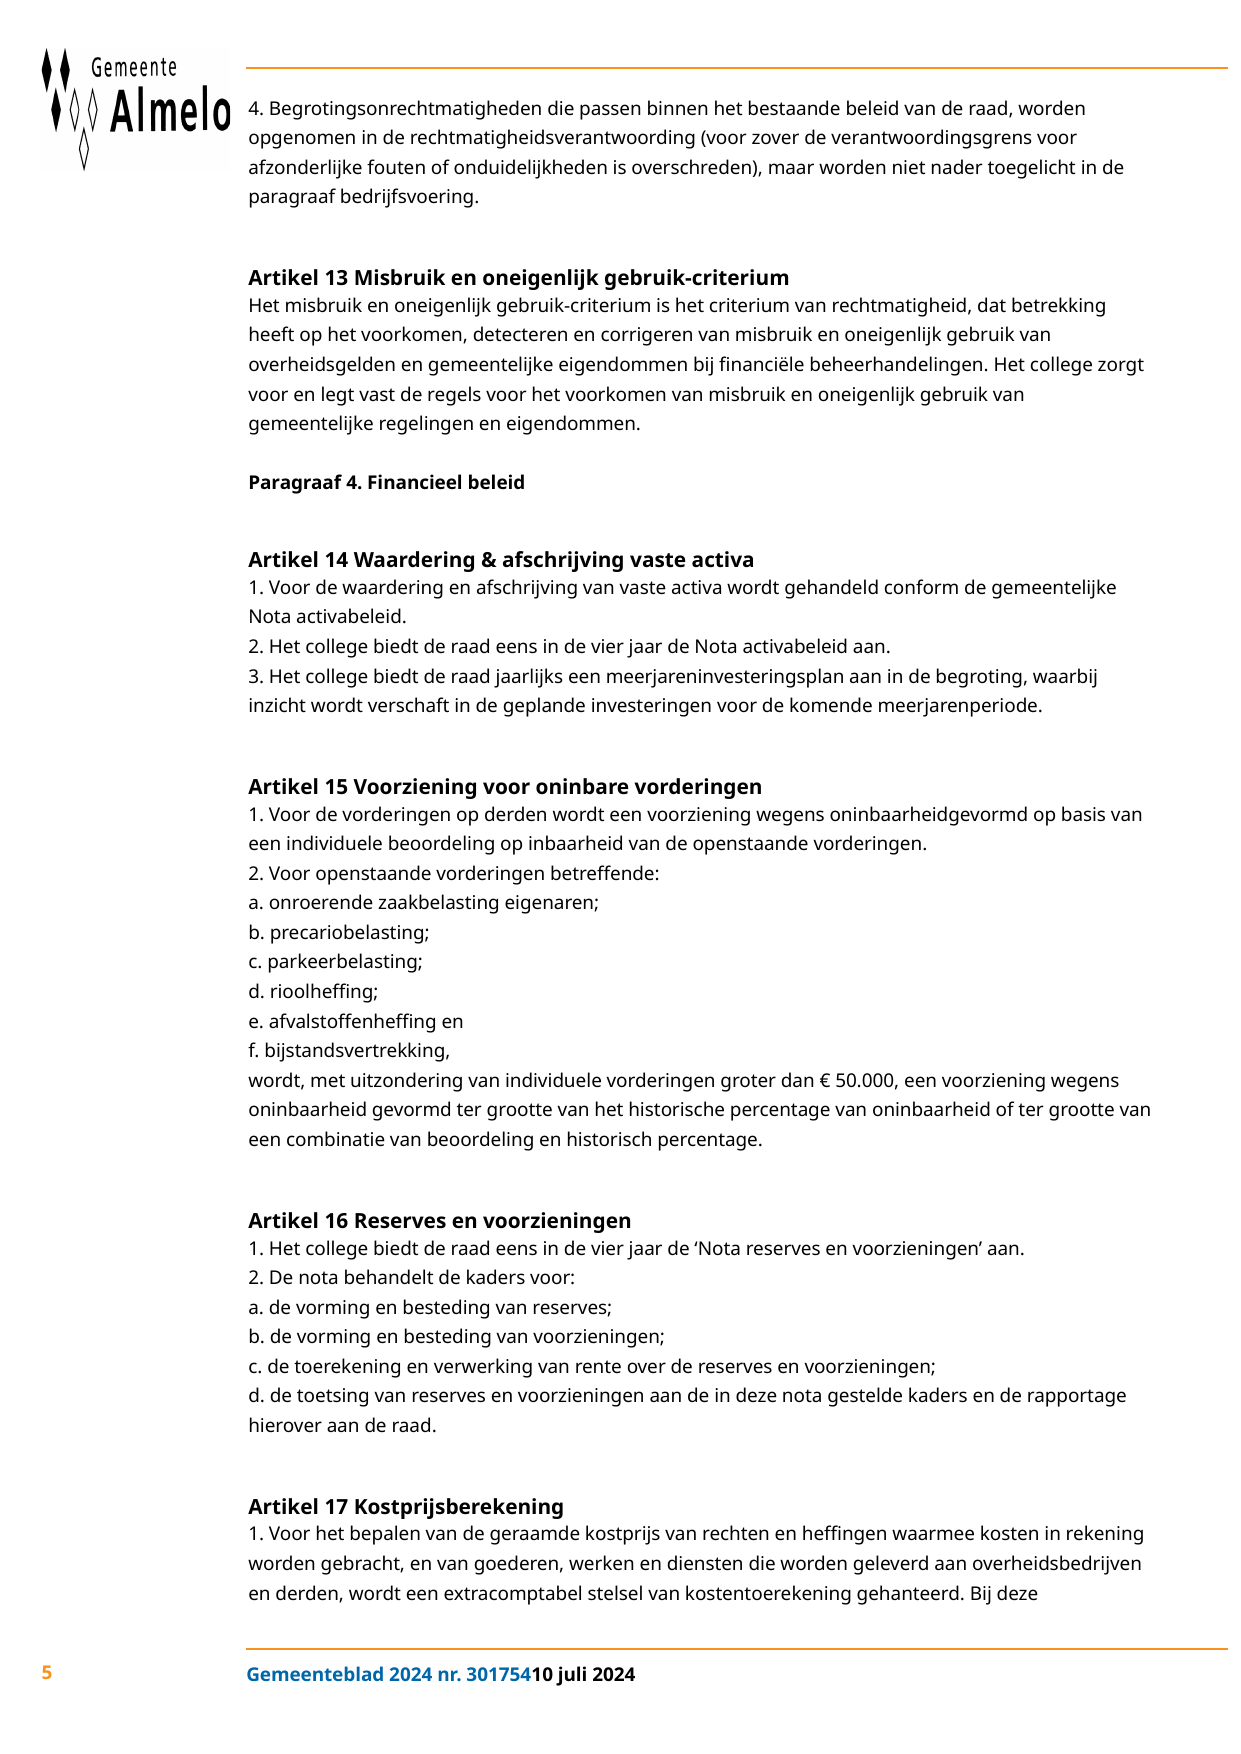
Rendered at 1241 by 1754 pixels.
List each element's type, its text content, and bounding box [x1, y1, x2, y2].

text a. onroerende zaakbelasting eigenaren; [248, 889, 1152, 915]
picture [41, 47, 231, 172]
text 2. Voor openstaande vorderingen betreffende: [248, 860, 1152, 886]
text c. parkeerbelasting; [248, 949, 1152, 974]
text Artikel 17 Kostprijsberekening [248, 1492, 1152, 1521]
text d. de toetsing van reserves en voorzieningen aan de in deze nota gestelde kaders en de rapportage hierover aan de raad. [248, 1383, 1152, 1438]
text Artikel 16 Reserves en voorzieningen [248, 1206, 1152, 1235]
text 1. Voor het bepalen van de geraamde kostprijs van rechten en heffingen waarmee kosten in rekening worden gebracht, en van goederen, werken en diensten die worden geleverd aan overheidsbedrijven en derden, wordt een extracomptabel stelsel van kostentoerekening gehanteerd. Bij deze [248, 1521, 1152, 1606]
text 1. Voor de vorderingen op derden wordt een voorziening wegens oninbaarheidgevormd op basis van een individuele beoordeling op inbaarheid van de openstaande vorderingen. [248, 801, 1152, 856]
text Het misbruik en oneigenlijk gebruik-criterium is het criterium van rechtmatigheid, dat betrekking heeft op het voorkomen, detecteren en corrigeren van misbruik en oneigenlijk gebruik van overheidsgelden en gemeentelijke eigendommen bij financiële beheerhandelingen. Het college zorgt voor en legt vast de regels voor het voorkomen van misbruik en oneigenlijk gebruik van gemeentelijke regelingen en eigendommen. [248, 292, 1152, 436]
text 2. De nota behandelt de kaders voor: [248, 1264, 1152, 1290]
text d. rioolheffing; [248, 978, 1152, 1004]
text f. bijstandsvertrekking, [248, 1037, 1152, 1063]
text Paragraaf 4. Financieel beleid [248, 469, 1152, 495]
text Artikel 14 Waardering & afschrijving vaste activa [248, 546, 1152, 574]
text 3. Het college biedt de raad jaarlijks een meerjareninvesteringsplan aan in de begroting, waarbij inzicht wordt verschaft in de geplande investeringen voor de komende meerjarenperiode. [248, 663, 1152, 718]
text Artikel 15 Voorziening voor oninbare vorderingen [248, 772, 1152, 801]
text e. afvalstoffenheffing en [248, 1008, 1152, 1034]
text 4. Begrotingsonrechtmatigheden die passen binnen het bestaande beleid van de raad, worden opgenomen in de rechtmatigheidsverantwoording (voor zover de verantwoordingsgrens voor afzonderlijke fouten of onduidelijkheden is overschreden), maar worden niet nader toegelicht in de paragraaf bedrijfsvoering. [248, 95, 1152, 209]
text b. de vorming en besteding van voorzieningen; [248, 1323, 1152, 1349]
text 1. Voor de waardering en afschrijving van vaste activa wordt gehandeld conform de gemeentelijke Nota activabeleid. [248, 574, 1152, 629]
text 2. Het college biedt de raad eens in de vier jaar de Nota activabeleid aan. [248, 633, 1152, 659]
text Artikel 13 Misbruik en oneigenlijk gebruik-criterium [248, 263, 1152, 292]
text c. de toerekening en verwerking van rente over de reserves en voorzieningen; [248, 1353, 1152, 1379]
text 1. Het college biedt de raad eens in de vier jaar de ‘Nota reserves en voorzieningen’ aan. [248, 1235, 1152, 1260]
text b. precariobelasting; [248, 919, 1152, 945]
text wordt, met uitzondering van individuele vorderingen groter dan € 50.000, een voorziening wegens oninbaarheid gevormd ter grootte van het historische percentage van oninbaarheid of ter grootte van een combinatie van beoordeling en historisch percentage. [248, 1067, 1152, 1152]
text a. de vorming en besteding van reserves; [248, 1294, 1152, 1319]
